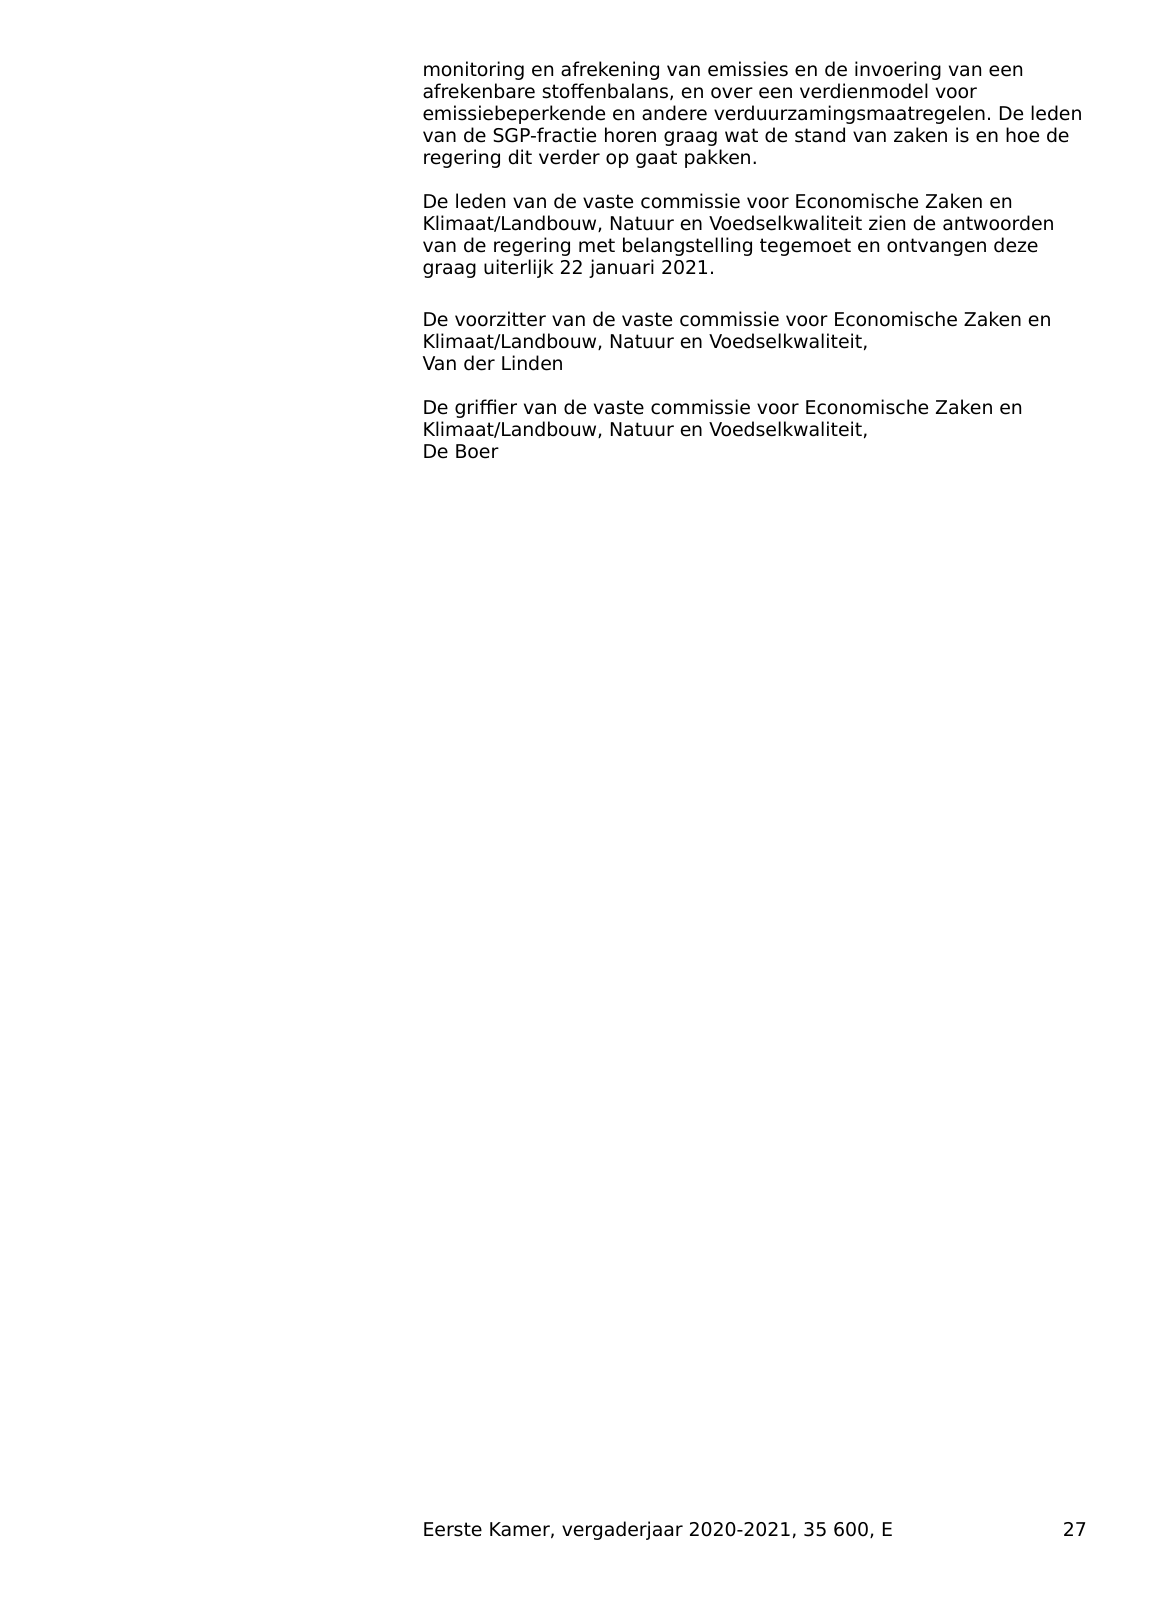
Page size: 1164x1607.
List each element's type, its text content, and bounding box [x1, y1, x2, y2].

text De griffier van de vaste commissie voor Economische Zaken en Klimaat/Landbouw, Natuur en Voedselkwaliteit, De Boer [422, 397, 1087, 463]
text monitoring en afrekening van emissies en de invoering van een afrekenbare stoffenbalans, en over een verdienmodel voor emissiebeperkende en andere verduurzamingsmaatregelen. De leden van de SGP-fractie horen graag wat de stand van zaken is en hoe de regering dit verder op gaat pakken. [422, 59, 1087, 169]
text De leden van de vaste commissie voor Economische Zaken en Klimaat/Landbouw, Natuur en Voedselkwaliteit zien de antwoorden van de regering met belangstelling tegemoet en ontvangen deze graag uiterlijk 22 januari 2021. [422, 191, 1087, 279]
text De voorzitter van de vaste commissie voor Economische Zaken en Klimaat/Landbouw, Natuur en Voedselkwaliteit, Van der Linden [422, 309, 1087, 375]
